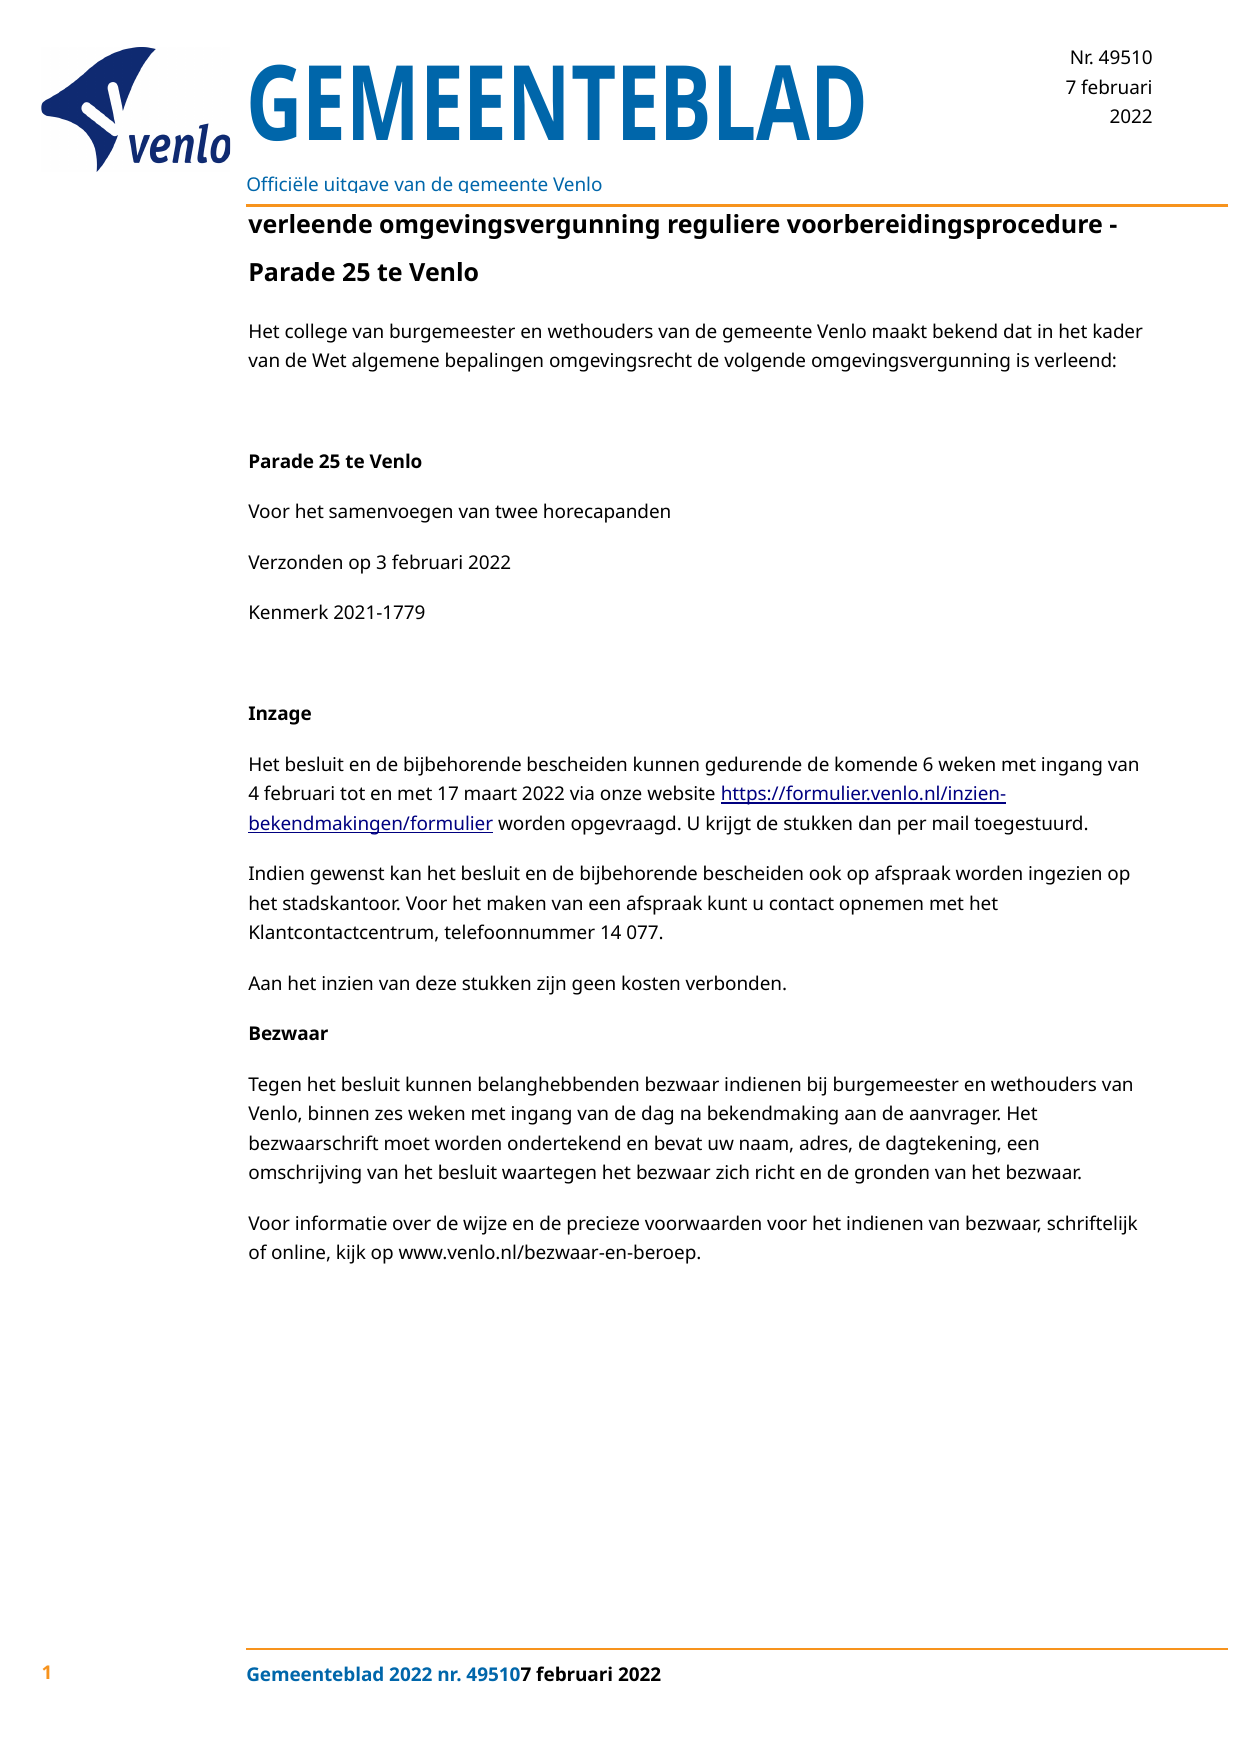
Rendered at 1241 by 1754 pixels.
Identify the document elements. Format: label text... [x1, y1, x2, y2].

text Voor het samenvoegen van twee horecapanden [248, 499, 1152, 524]
picture [41, 47, 231, 172]
text Het besluit en de bijbehorende bescheiden kunnen gedurende de komende 6 weken met ingang van 4 februari tot en met 17 maart 2022 via onze website https://formulier.venlo.nl/inzien-bekendmakingen/formulier worden opgevraagd. U krijgt de stukken dan per mail toegestuurd. [248, 751, 1152, 836]
text Het college van burgemeester en wethouders van de gemeente Venlo maakt bekend dat in het kader van de Wet algemene bepalingen omgevingsrecht de volgende omgevingsvergunning is verleend: [248, 318, 1152, 373]
text Aan het inzien van deze stukken zijn geen kosten verbonden. [248, 970, 1152, 996]
text Verzonden op 3 februari 2022 [248, 549, 1152, 575]
text Parade 25 te Venlo [248, 448, 1152, 474]
text Tegen het besluit kunnen belanghebbenden bezwaar indienen bij burgemeester en wethouders van Venlo, binnen zes weken met ingang van de dag na bekendmaking aan de aanvrager. Het bezwaarschrift moet worden ondertekend en bevat uw naam, adres, de dagtekening, een omschrijving van het besluit waartegen het bezwaar zich richt en de gronden van het bezwaar. [248, 1071, 1152, 1185]
text verleende omgevingsvergunning reguliere voorbereidingsprocedure - Parade 25 te Venlo [248, 207, 1152, 288]
text Voor informatie over de wijze en de precieze voorwaarden voor het indienen van bezwaar, schriftelijk of online, kijk op www.venlo.nl/bezwaar-en-beroep. [248, 1210, 1152, 1265]
text Inzage [248, 700, 1152, 726]
text Bezwaar [248, 1020, 1152, 1046]
text Indien gewenst kan het besluit en de bijbehorende bescheiden ook op afspraak worden ingezien op het stadskantoor. Voor het maken van een afspraak kunt u contact opnemen met het Klantcontactcentrum, telefoonnummer 14 077. [248, 860, 1152, 945]
text Kenmerk 2021-1779 [248, 599, 1152, 625]
